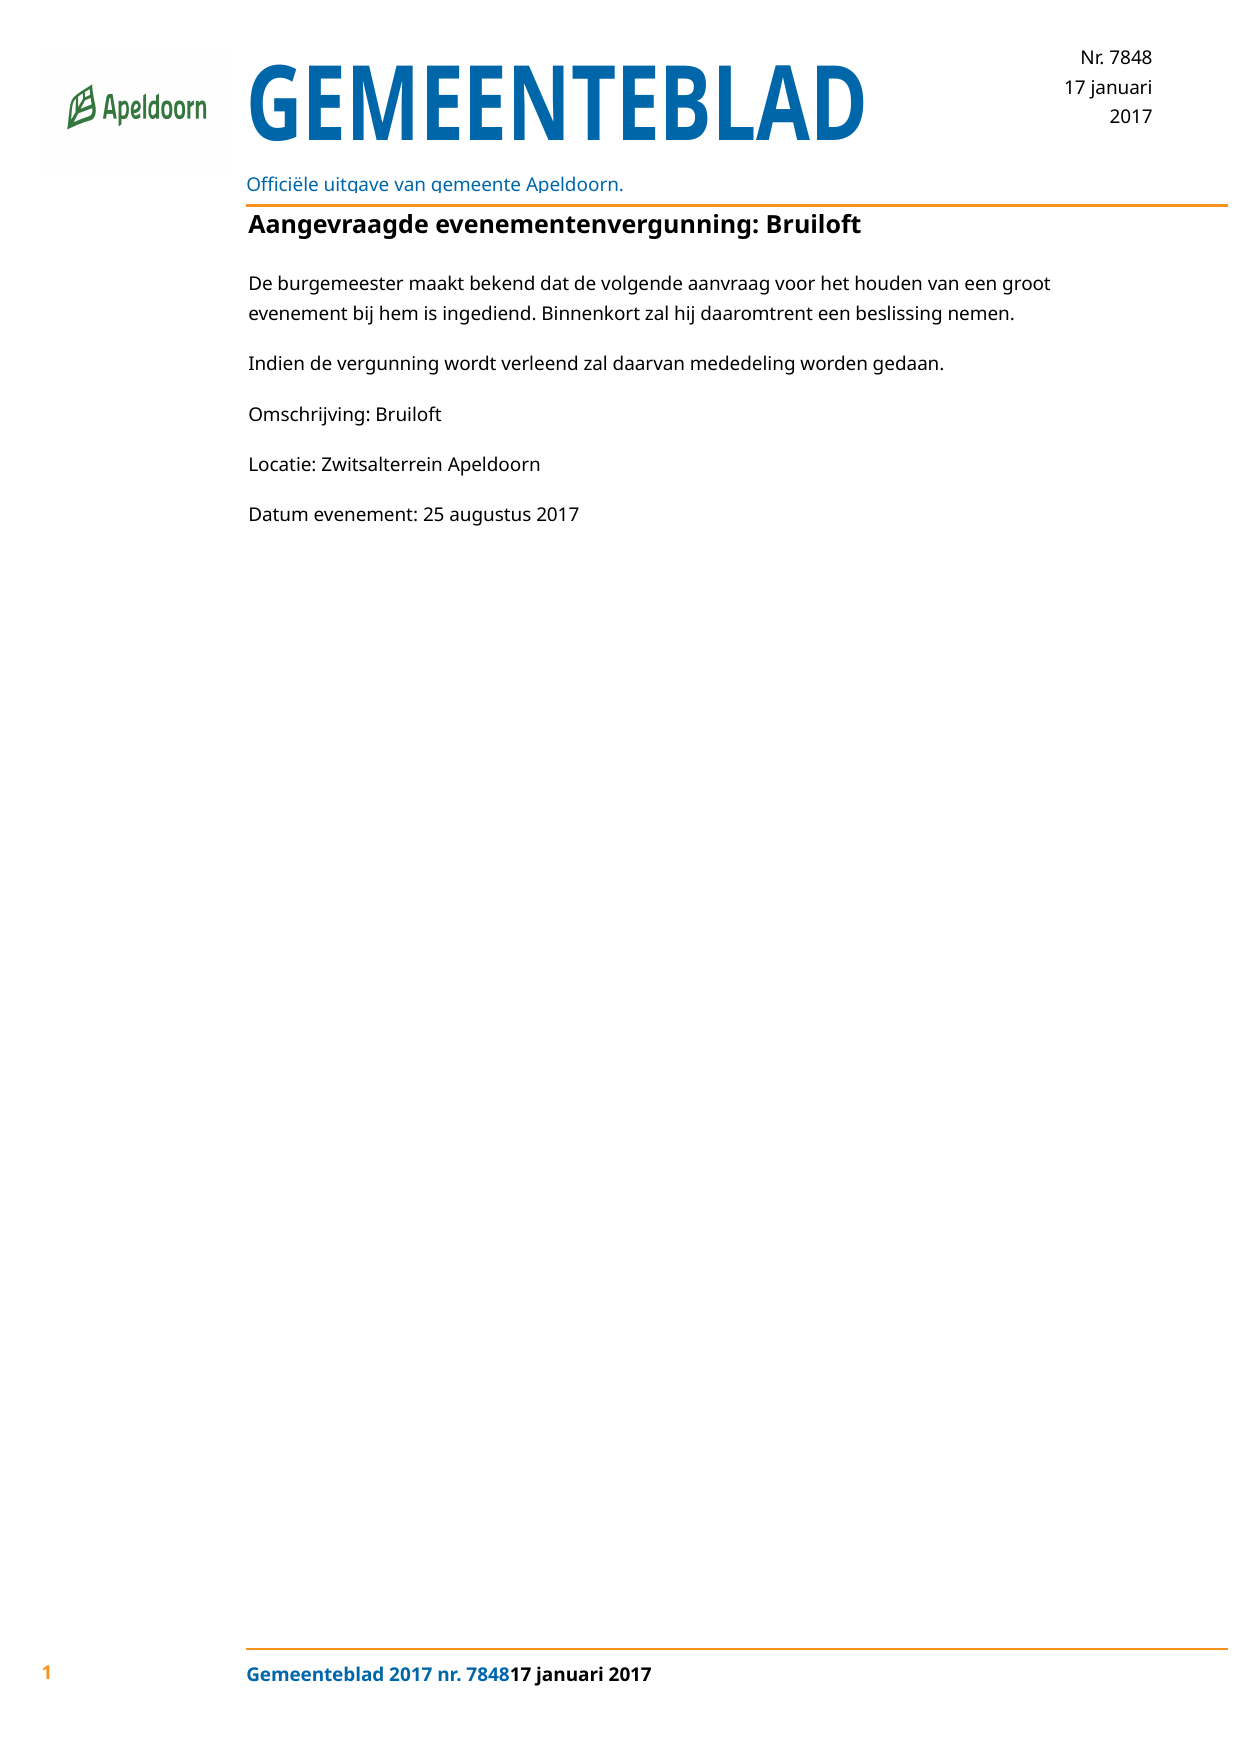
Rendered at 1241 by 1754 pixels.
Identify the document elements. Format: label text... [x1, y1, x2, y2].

text Omschrijving: Bruiloft [248, 401, 1152, 426]
picture [41, 47, 231, 172]
text Indien de vergunning wordt verleend zal daarvan mededeling worden gedaan. [248, 350, 1152, 376]
text Aangevraagde evenementenvergunning: Bruiloft [248, 207, 1152, 241]
text De burgemeester maakt bekend dat de volgende aanvraag voor het houden van een groot evenement bij hem is ingediend. Binnenkort zal hij daaromtrent een beslissing nemen. [248, 270, 1152, 326]
text Datum evenement: 25 augustus 2017 [248, 502, 1152, 527]
text Locatie: Zwitsalterrein Apeldoorn [248, 451, 1152, 477]
